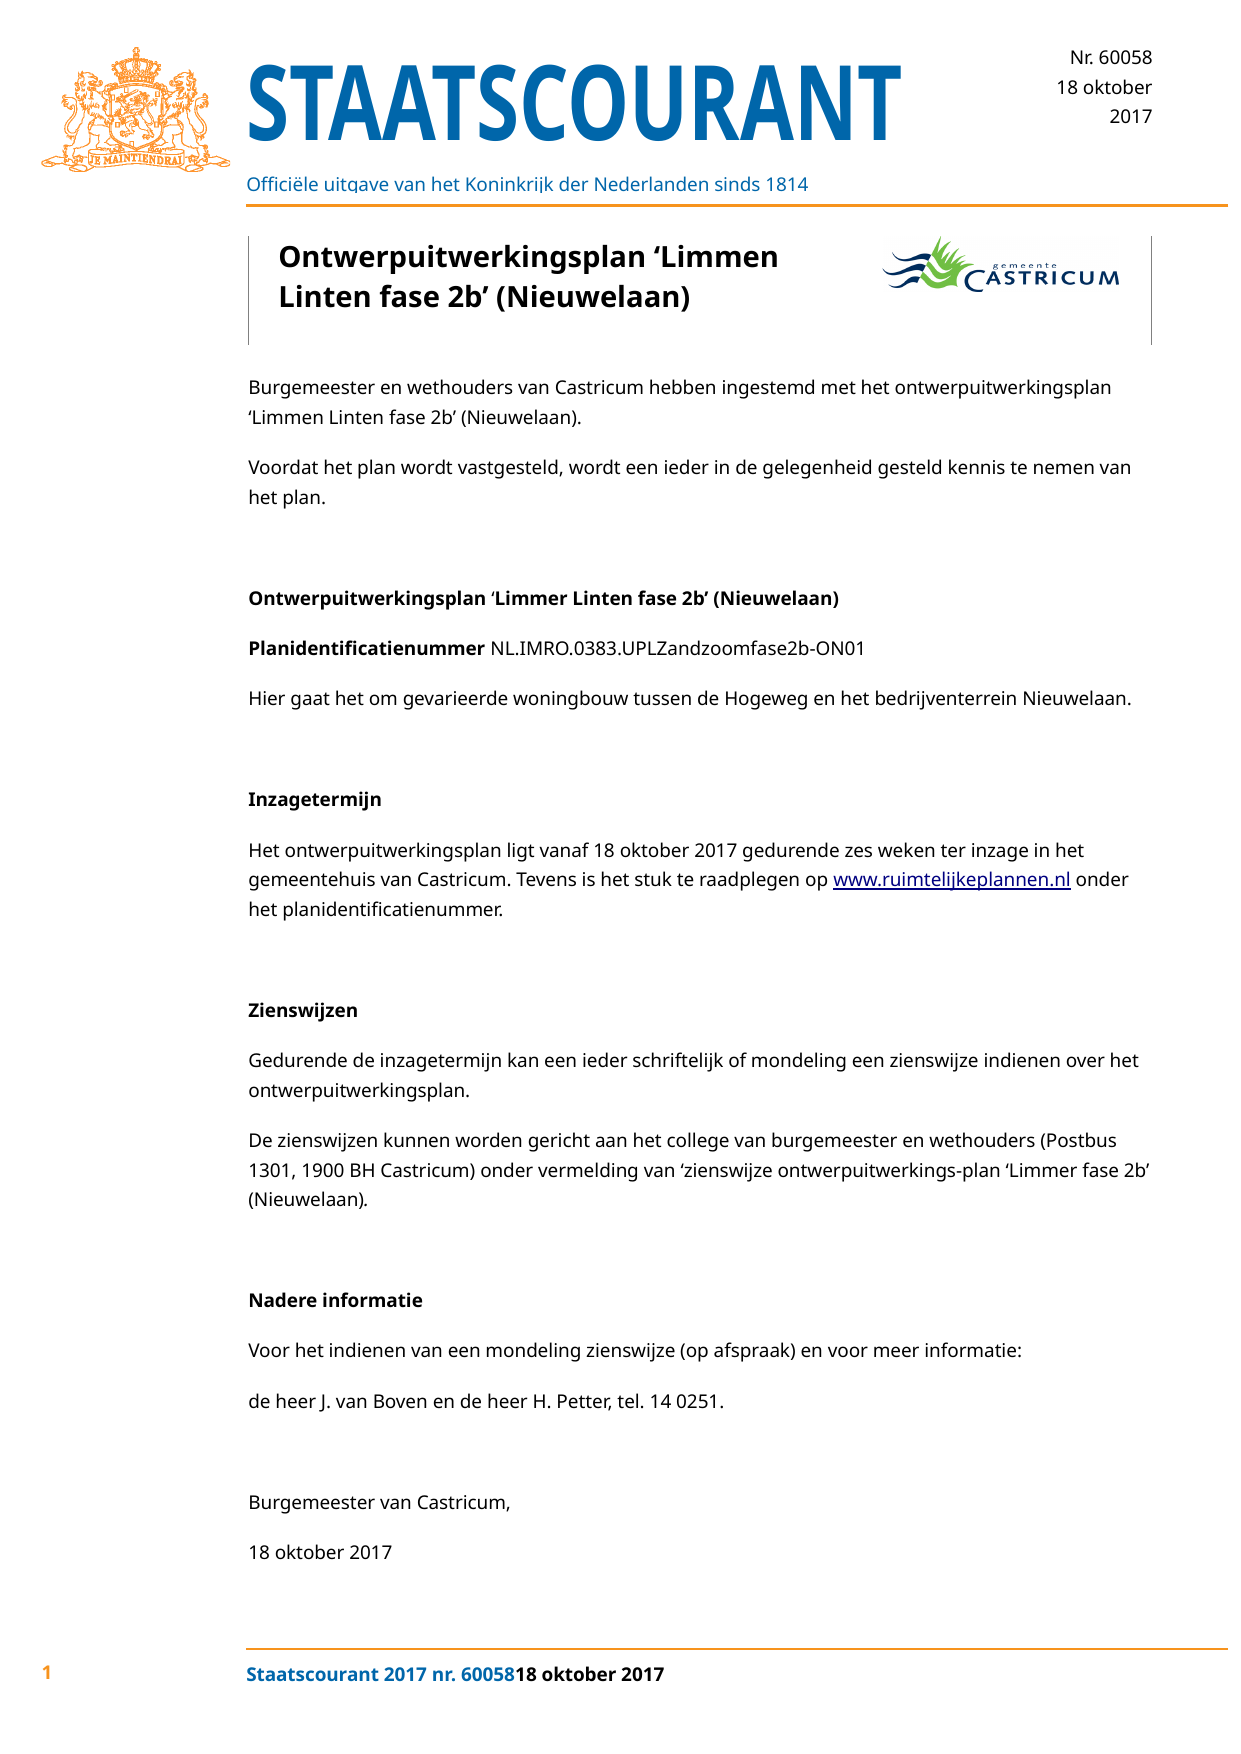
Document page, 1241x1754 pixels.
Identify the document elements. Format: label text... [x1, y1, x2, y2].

text Ontwerpuitwerkingsplan ‘Limmer Linten fase 2b’ (Nieuwelaan) [248, 585, 1152, 610]
text Inzagetermijn [248, 786, 1152, 812]
text de heer J. van Boven en de heer H. Petter, tel. 14 0251. [248, 1388, 1152, 1414]
table_header [850, 236, 1151, 345]
text Voordat het plan wordt vastgesteld, wordt een ieder in de gelegenheid gesteld kennis te nemen van het plan. [248, 454, 1152, 509]
table_header Ontwerpuitwerkingsplan ‘Limmen Linten fase 2b’ (Nieuwelaan) [249, 236, 850, 345]
text Voor het indienen van een mondeling zienswijze (op afspraak) en voor meer informatie: [248, 1338, 1152, 1363]
text Zienswijzen [248, 997, 1152, 1022]
text Hier gaat het om gevarieerde woningbouw tussen de Hogeweg en het bedrijventerrein Nieuwelaan. [248, 686, 1152, 711]
text De zienswijzen kunnen worden gericht aan het college van burgemeester en wethouders (Postbus 1301, 1900 BH Castricum) onder vermelding van ‘zienswijze ontwerpuitwerkings-plan ‘Limmer fase 2b’ (Nieuwelaan). [248, 1127, 1152, 1212]
picture [41, 47, 231, 172]
text Gedurende de inzagetermijn kan een ieder schriftelijk of mondeling een zienswijze indienen over het ontwerpuitwerkingsplan. [248, 1047, 1152, 1102]
text Burgemeester en wethouders van Castricum hebben ingestemd met het ontwerpuitwerkingsplan ‘Limmen Linten fase 2b’ (Nieuwelaan). [248, 374, 1152, 429]
text Burgemeester van Castricum, [248, 1489, 1152, 1514]
text Planidentificatienummer NL.IMRO.0383.UPLZandzoomfase2b-ON01 [248, 635, 1152, 661]
text 18 oktober 2017 [248, 1539, 1152, 1565]
text Het ontwerpuitwerkingsplan ligt vanaf 18 oktober 2017 gedurende zes weken ter inzage in het gemeentehuis van Castricum. Tevens is het stuk te raadplegen op www.ruimtelijkeplannen.nl onder het planidentificatienummer. [248, 837, 1152, 922]
picture [882, 236, 1119, 292]
text Nadere informatie [248, 1287, 1152, 1313]
